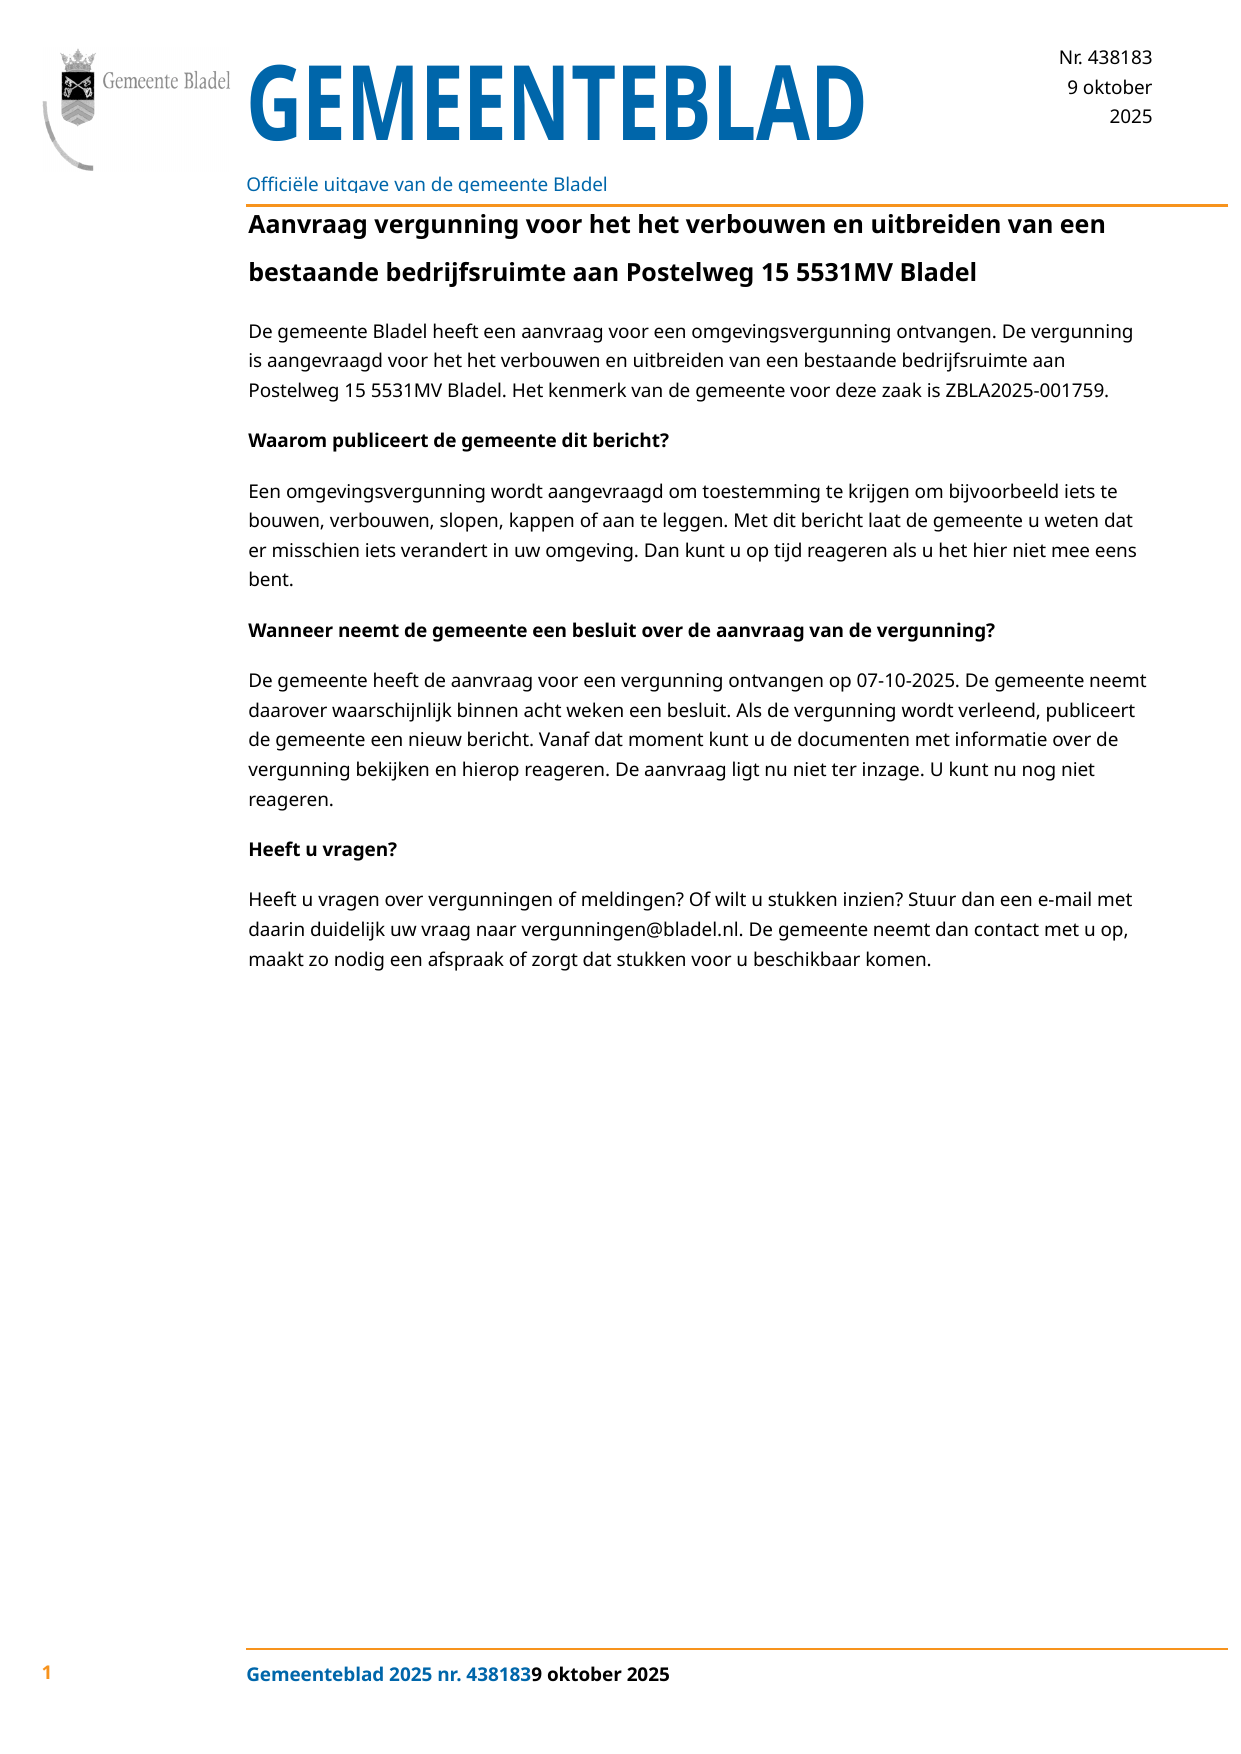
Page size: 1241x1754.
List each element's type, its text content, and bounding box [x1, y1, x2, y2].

picture [41, 47, 231, 172]
text Heeft u vragen over vergunningen of meldingen? Of wilt u stukken inzien? Stuur dan een e-mail met daarin duidelijk uw vraag naar vergunningen@bladel.nl. De gemeente neemt dan contact met u op, maakt zo nodig een afspraak of zorgt dat stukken voor u beschikbaar komen. [248, 887, 1152, 972]
text De gemeente Bladel heeft een aanvraag voor een omgevingsvergunning ontvangen. De vergunning is aangevraagd voor het het verbouwen en uitbreiden van een bestaande bedrijfsruimte aan Postelweg 15 5531MV Bladel. Het kenmerk van de gemeente voor deze zaak is ZBLA2025-001759. [248, 318, 1152, 403]
text Wanneer neemt de gemeente een besluit over de aanvraag van de vergunning? [248, 617, 1152, 643]
text De gemeente heeft de aanvraag voor een vergunning ontvangen op 07-10-2025. De gemeente neemt daarover waarschijnlijk binnen acht weken een besluit. Als de vergunning wordt verleend, publiceert de gemeente een nieuw bericht. Vanaf dat moment kunt u de documenten met informatie over de vergunning bekijken en hierop reageren. De aanvraag ligt nu niet ter inzage. U kunt nu nog niet reageren. [248, 667, 1152, 812]
text Aanvraag vergunning voor het het verbouwen en uitbreiden van een bestaande bedrijfsruimte aan Postelweg 15 5531MV Bladel [248, 207, 1152, 288]
text Heeft u vragen? [248, 836, 1152, 862]
text Waarom publiceert de gemeente dit bericht? [248, 427, 1152, 453]
text Een omgevingsvergunning wordt aangevraagd om toestemming te krijgen om bijvoorbeeld iets te bouwen, verbouwen, slopen, kappen of aan te leggen. Met dit bericht laat de gemeente u weten dat er misschien iets verandert in uw omgeving. Dan kunt u op tijd reageren als u het hier niet mee eens bent. [248, 478, 1152, 592]
